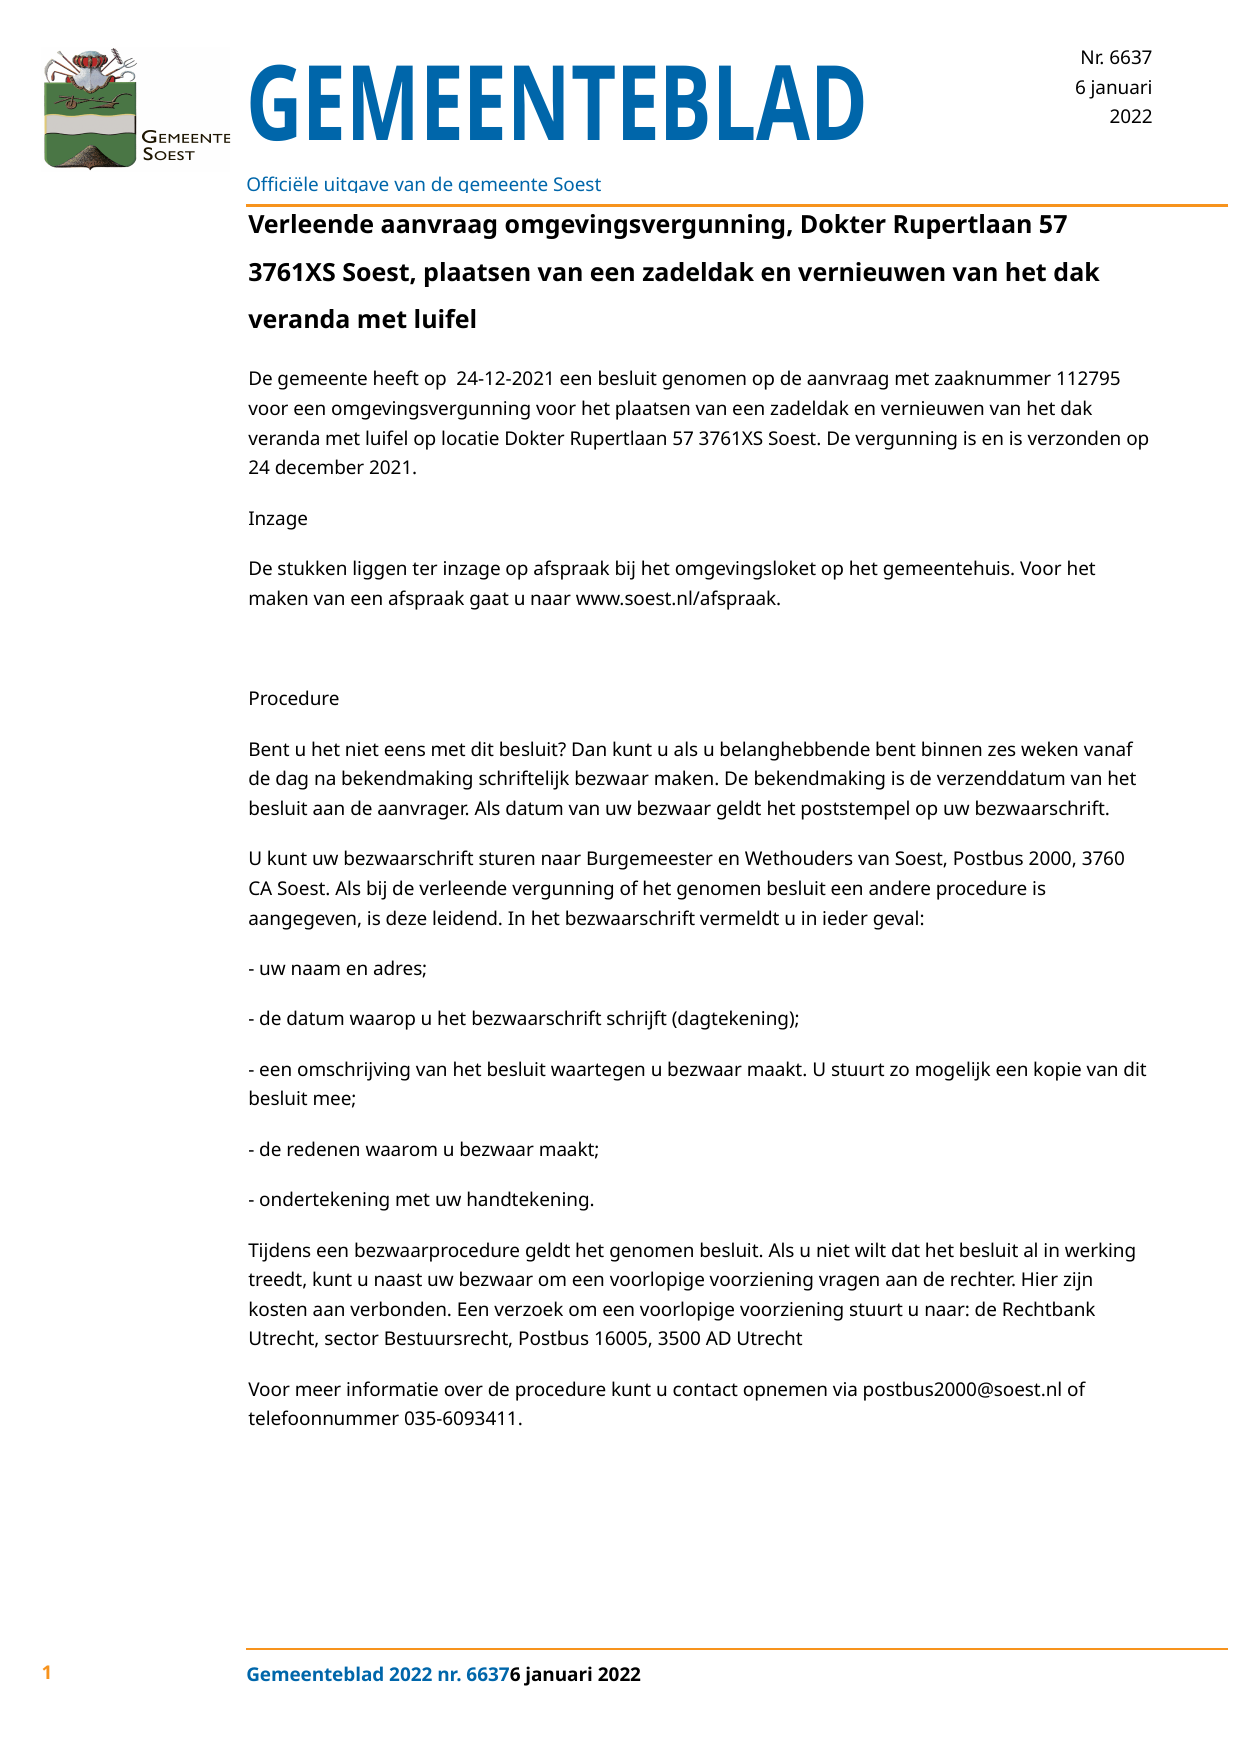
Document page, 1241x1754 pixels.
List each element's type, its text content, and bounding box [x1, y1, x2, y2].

text Voor meer informatie over de procedure kunt u contact opnemen via postbus2000@soest.nl of telefoonnummer 035-6093411. [248, 1376, 1152, 1431]
text De gemeente heeft op 24-12-2021 een besluit genomen op de aanvraag met zaaknummer 112795 voor een omgevingsvergunning voor het plaatsen van een zadeldak en vernieuwen van het dak veranda met luifel op locatie Dokter Rupertlaan 57 3761XS Soest. De vergunning is en is verzonden op 24 december 2021. [248, 366, 1152, 480]
picture [41, 47, 231, 172]
text Procedure [248, 686, 1152, 711]
text Tijdens een bezwaarprocedure geldt het genomen besluit. Als u niet wilt dat het besluit al in werking treedt, kunt u naast uw bezwaar om een voorlopige voorziening vragen aan de rechter. Hier zijn kosten aan verbonden. Een verzoek om een voorlopige voorziening stuurt u naar: de Rechtbank Utrecht, sector Bestuursrecht, Postbus 16005, 3500 AD Utrecht [248, 1237, 1152, 1351]
text - uw naam en adres; [248, 955, 1152, 981]
text U kunt uw bezwaarschrift sturen naar Burgemeester en Wethouders van Soest, Postbus 2000, 3760 CA Soest. Als bij de verleende vergunning of het genomen besluit een andere procedure is aangegeven, is deze leidend. In het bezwaarschrift vermeldt u in ieder geval: [248, 846, 1152, 930]
text Inzage [248, 505, 1152, 530]
text - de datum waarop u het bezwaarschrift schrijft (dagtekening); [248, 1006, 1152, 1031]
text - een omschrijving van het besluit waartegen u bezwaar maakt. U stuurt zo mogelijk een kopie van dit besluit mee; [248, 1056, 1152, 1111]
text Bent u het niet eens met dit besluit? Dan kunt u als u belanghebbende bent binnen zes weken vanaf de dag na bekendmaking schriftelijk bezwaar maken. De bekendmaking is de verzenddatum van het besluit aan de aanvrager. Als datum van uw bezwaar geldt het poststempel op uw bezwaarschrift. [248, 736, 1152, 821]
text Verleende aanvraag omgevingsvergunning, Dokter Rupertlaan 57 3761XS Soest, plaatsen van een zadeldak en vernieuwen van het dak veranda met luifel [248, 207, 1152, 336]
text De stukken liggen ter inzage op afspraak bij het omgevingsloket op het gemeentehuis. Voor het maken van een afspraak gaat u naar www.soest.nl/afspraak. [248, 555, 1152, 610]
text - ondertekening met uw handtekening. [248, 1186, 1152, 1212]
text - de redenen waarom u bezwaar maakt; [248, 1136, 1152, 1162]
